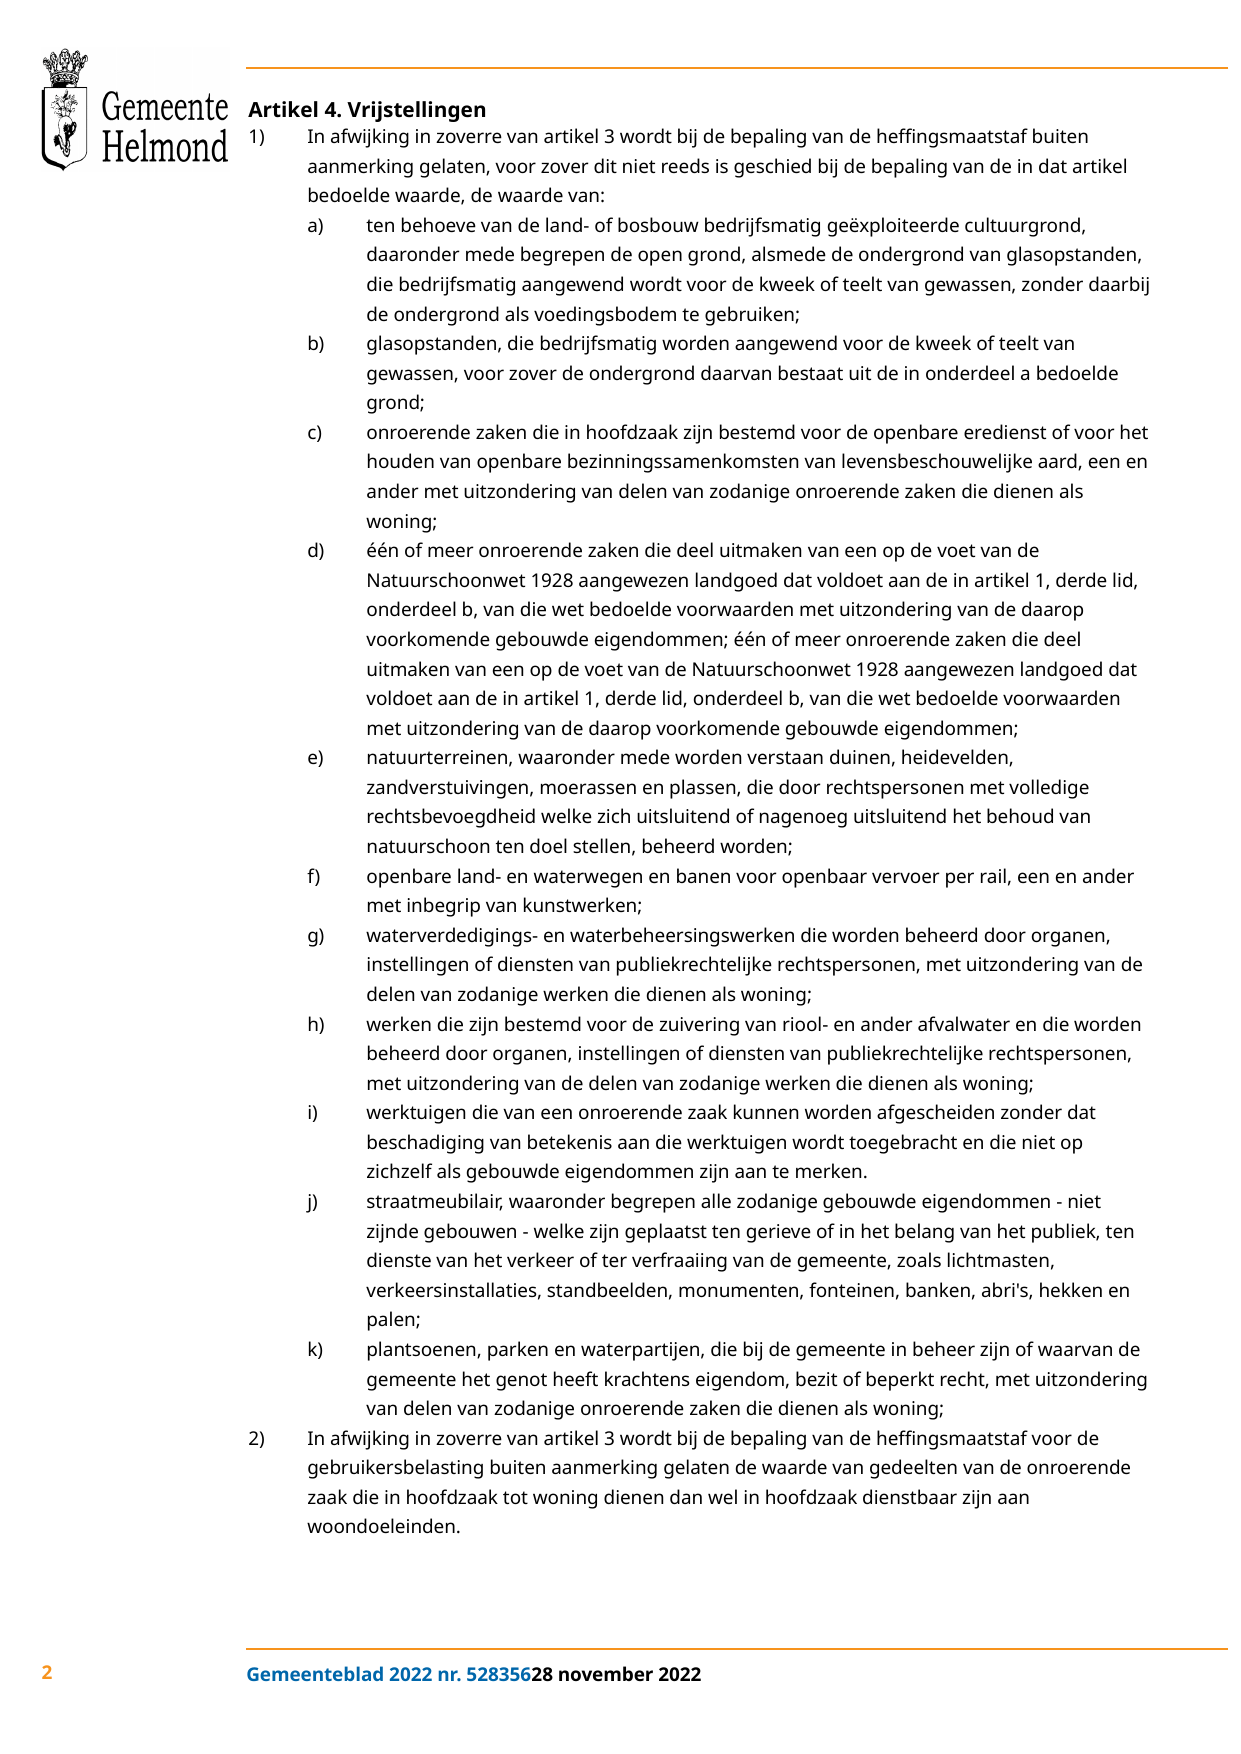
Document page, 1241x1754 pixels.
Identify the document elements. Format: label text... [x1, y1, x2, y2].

list ten behoeve van de land- of bosbouw bedrijfsmatig geëxploiteerde cultuurgrond, daaronder mede begrepen de open grond, alsmede de ondergrond van glasopstanden, die bedrijfsmatig aangewend wordt voor de kweek of teelt van gewassen, zonder daarbij de ondergrond als voedingsbodem te gebruiken; [307, 212, 1152, 326]
list waterverdedigings- en waterbeheersingswerken die worden beheerd door organen, instellingen of diensten van publiekrechtelijke rechtspersonen, met uitzondering van de delen van zodanige werken die dienen als woning; [307, 922, 1152, 1007]
list straatmeubilair, waaronder begrepen alle zodanige gebouwde eigendommen - niet zijnde gebouwen - welke zijn geplaatst ten gerieve of in het belang van het publiek, ten dienste van het verkeer of ter verfraaiing van de gemeente, zoals lichtmasten, verkeersinstallaties, standbeelden, monumenten, fonteinen, banken, abri's, hekken en palen; [307, 1188, 1152, 1332]
list onroerende zaken die in hoofdzaak zijn bestemd voor de openbare eredienst of voor het houden van openbare bezinningssamenkomsten van levensbeschouwelijke aard, een en ander met uitzondering van delen van zodanige onroerende zaken die dienen als woning; [307, 419, 1152, 533]
list In afwijking in zoverre van artikel 3 wordt bij de bepaling van de heffingsmaatstaf voor de gebruikersbelasting buiten aanmerking gelaten de waarde van gedeelten van de onroerende zaak die in hoofdzaak tot woning dienen dan wel in hoofdzaak dienstbaar zijn aan woondoeleinden. [248, 1425, 1152, 1539]
list werken die zijn bestemd voor de zuivering van riool- en ander afvalwater en die worden beheerd door organen, instellingen of diensten van publiekrechtelijke rechtspersonen, met uitzondering van de delen van zodanige werken die dienen als woning; [307, 1011, 1152, 1096]
list plantsoenen, parken en waterpartijen, die bij de gemeente in beheer zijn of waarvan de gemeente het genot heeft krachtens eigendom, bezit of beperkt recht, met uitzondering van delen van zodanige onroerende zaken die dienen als woning; [307, 1336, 1152, 1421]
text Artikel 4. Vrijstellingen [248, 95, 1152, 123]
list In afwijking in zoverre van artikel 3 wordt bij de bepaling van de heffingsmaatstaf buiten aanmerking gelaten, voor zover dit niet reeds is geschied bij de bepaling van de in dat artikel bedoelde waarde, de waarde van: [248, 123, 1152, 208]
list natuurterreinen, waaronder mede worden verstaan duinen, heidevelden, zandverstuivingen, moerassen en plassen, die door rechtspersonen met volledige rechtsbevoegdheid welke zich uitsluitend of nagenoeg uitsluitend het behoud van natuurschoon ten doel stellen, beheerd worden; [307, 744, 1152, 859]
picture [41, 47, 231, 172]
list openbare land- en waterwegen en banen voor openbaar vervoer per rail, een en ander met inbegrip van kunstwerken; [307, 863, 1152, 918]
list glasopstanden, die bedrijfsmatig worden aangewend voor de kweek of teelt van gewassen, voor zover de ondergrond daarvan bestaat uit de in onderdeel a bedoelde grond; [307, 330, 1152, 415]
list werktuigen die van een onroerende zaak kunnen worden afgescheiden zonder dat beschadiging van betekenis aan die werktuigen wordt toegebracht en die niet op zichzelf als gebouwde eigendommen zijn aan te merken. [307, 1099, 1152, 1184]
list één of meer onroerende zaken die deel uitmaken van een op de voet van de Natuurschoonwet 1928 aangewezen landgoed dat voldoet aan de in artikel 1, derde lid, onderdeel b, van die wet bedoelde voorwaarden met uitzondering van de daarop voorkomende gebouwde eigendommen; één of meer onroerende zaken die deel uitmaken van een op de voet van de Natuurschoonwet 1928 aangewezen landgoed dat voldoet aan de in artikel 1, derde lid, onderdeel b, van die wet bedoelde voorwaarden met uitzondering van de daarop voorkomende gebouwde eigendommen; [307, 537, 1152, 741]
